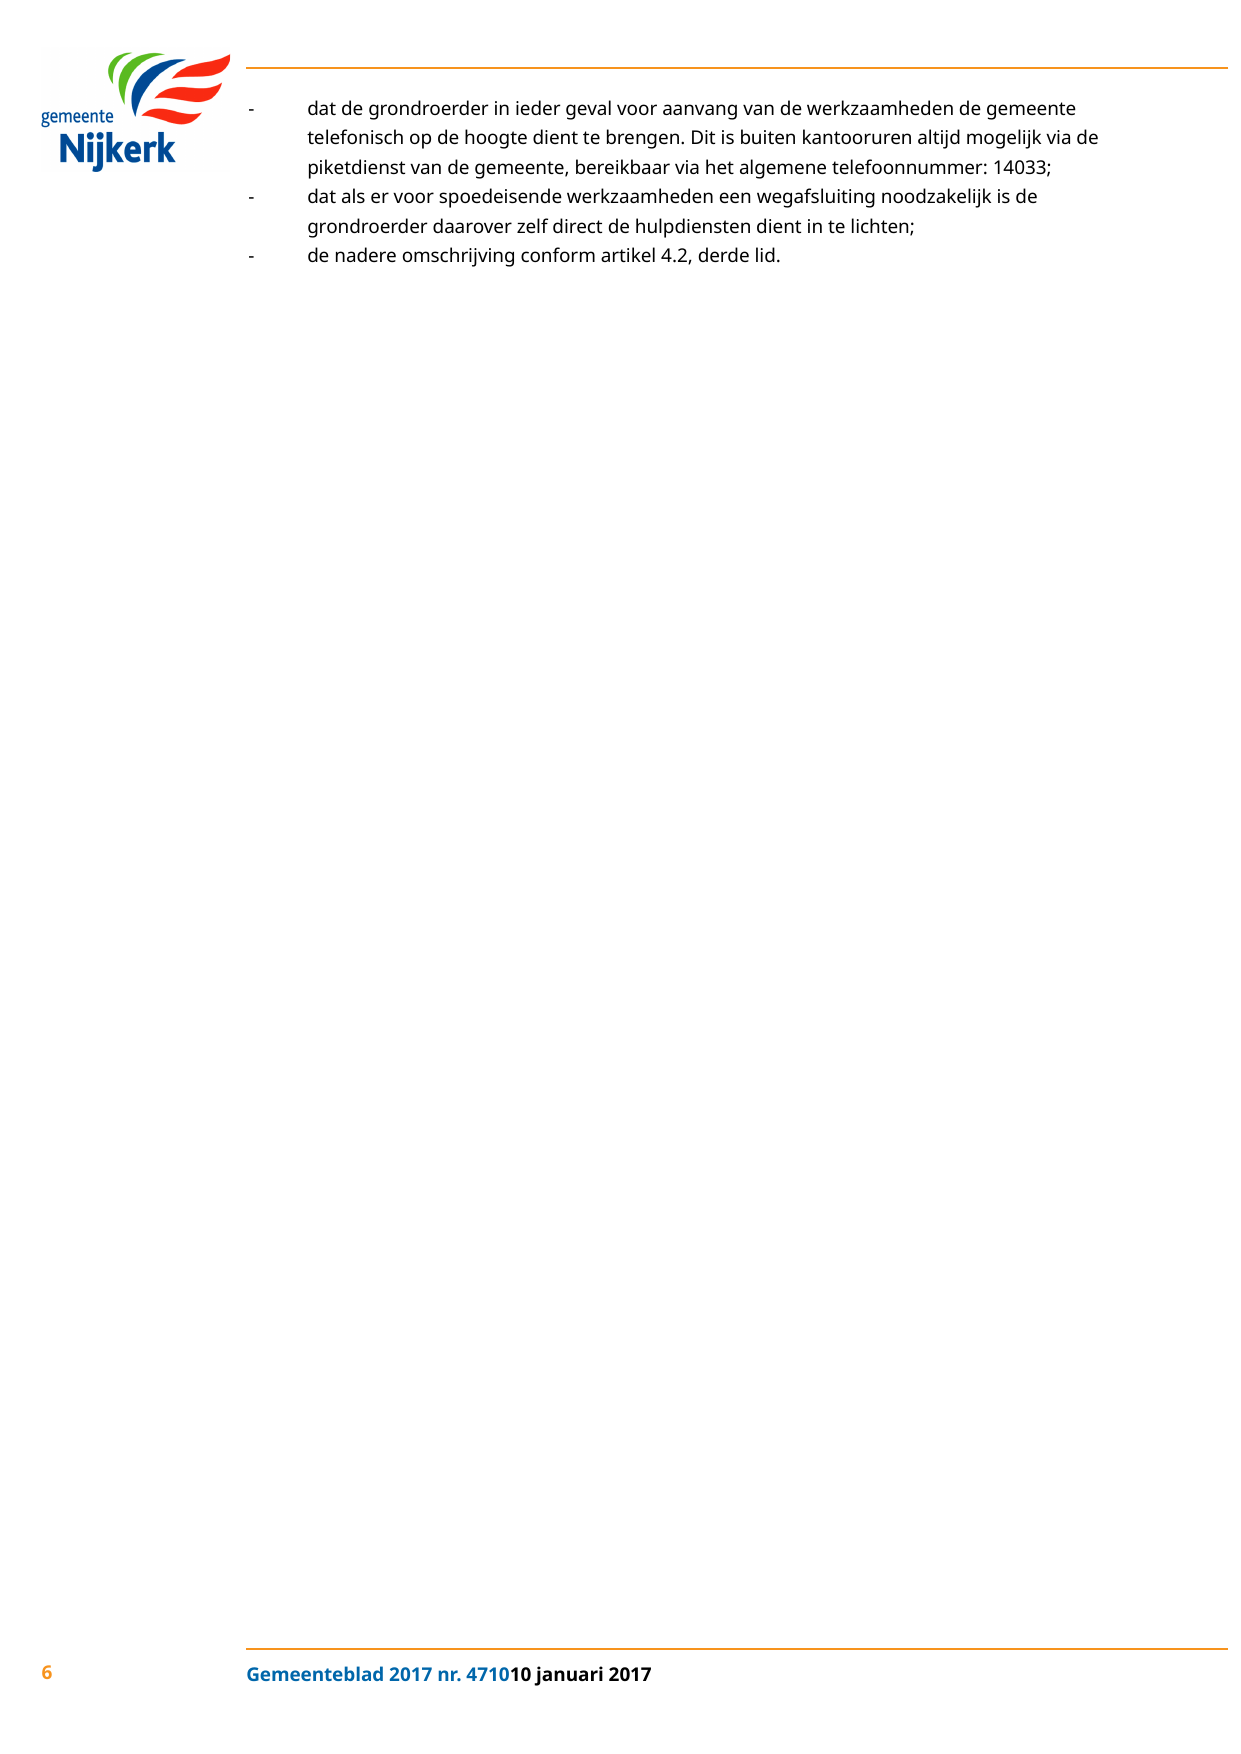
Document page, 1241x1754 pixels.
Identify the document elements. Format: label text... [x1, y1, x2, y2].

list dat als er voor spoedeisende werkzaamheden een wegafsluiting noodzakelijk is de grondroerder daarover zelf direct de hulpdiensten dient in te lichten; [248, 183, 1152, 239]
list de nadere omschrijving conform artikel 4.2, derde lid. [248, 243, 1152, 268]
picture [41, 47, 231, 172]
list dat de grondroerder in ieder geval voor aanvang van de werkzaamheden de gemeente telefonisch op de hoogte dient te brengen. Dit is buiten kantooruren altijd mogelijk via de piketdienst van de gemeente, bereikbaar via het algemene telefoonnummer: 14033; [248, 95, 1152, 180]
